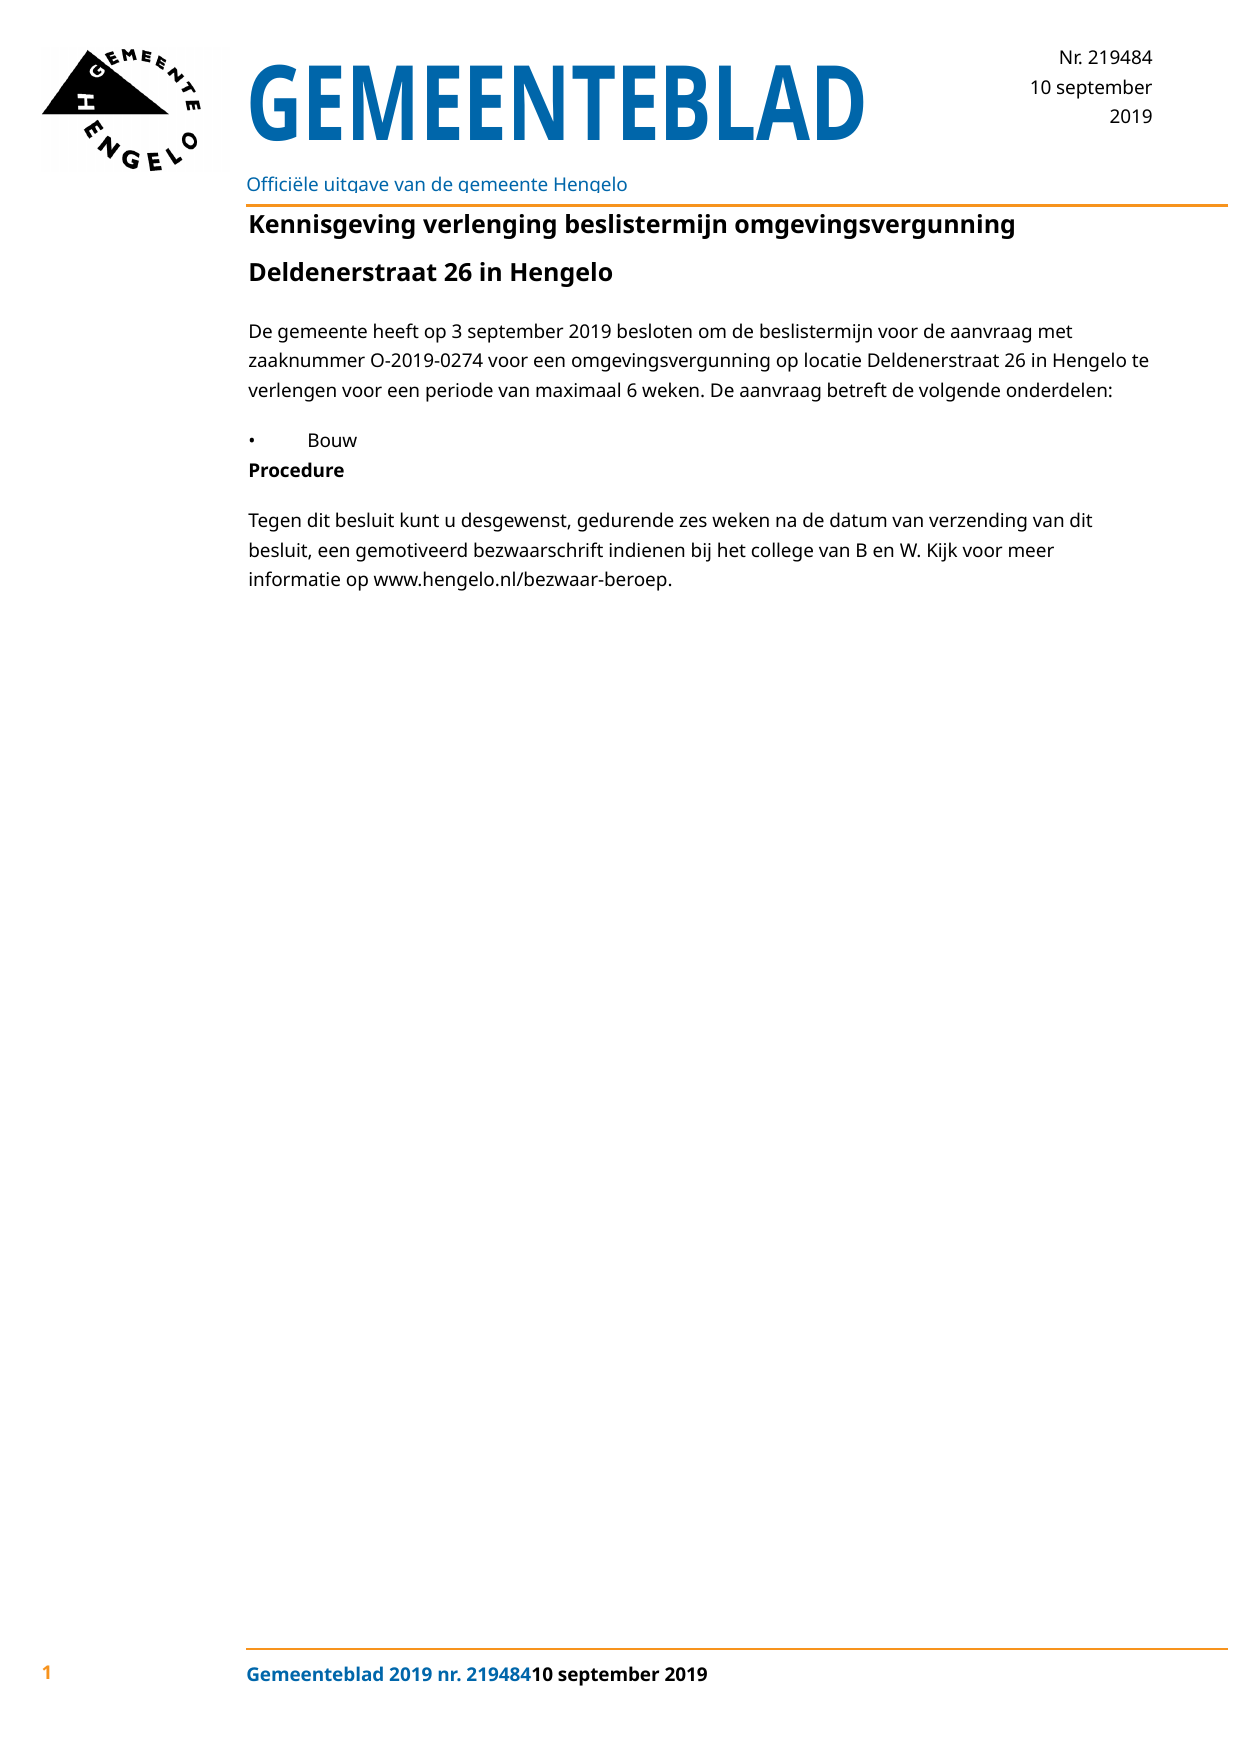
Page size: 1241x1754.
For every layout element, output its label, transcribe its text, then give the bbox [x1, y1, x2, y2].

text Kennisgeving verlenging beslistermijn omgevingsvergunning Deldenerstraat 26 in Hengelo [248, 207, 1152, 288]
text Procedure [248, 457, 1152, 483]
list Bouw [248, 427, 1152, 453]
text Tegen dit besluit kunt u desgewenst, gedurende zes weken na de datum van verzending van dit besluit, een gemotiveerd bezwaarschrift indienen bij het college van B en W. Kijk voor meer informatie op www.hengelo.nl/bezwaar-beroep. [248, 507, 1152, 592]
picture [41, 47, 231, 172]
text De gemeente heeft op 3 september 2019 besloten om de beslistermijn voor de aanvraag met zaaknummer O-2019-0274 voor een omgevingsvergunning op locatie Deldenerstraat 26 in Hengelo te verlengen voor een periode van maximaal 6 weken. De aanvraag betreft de volgende onderdelen: [248, 318, 1152, 403]
